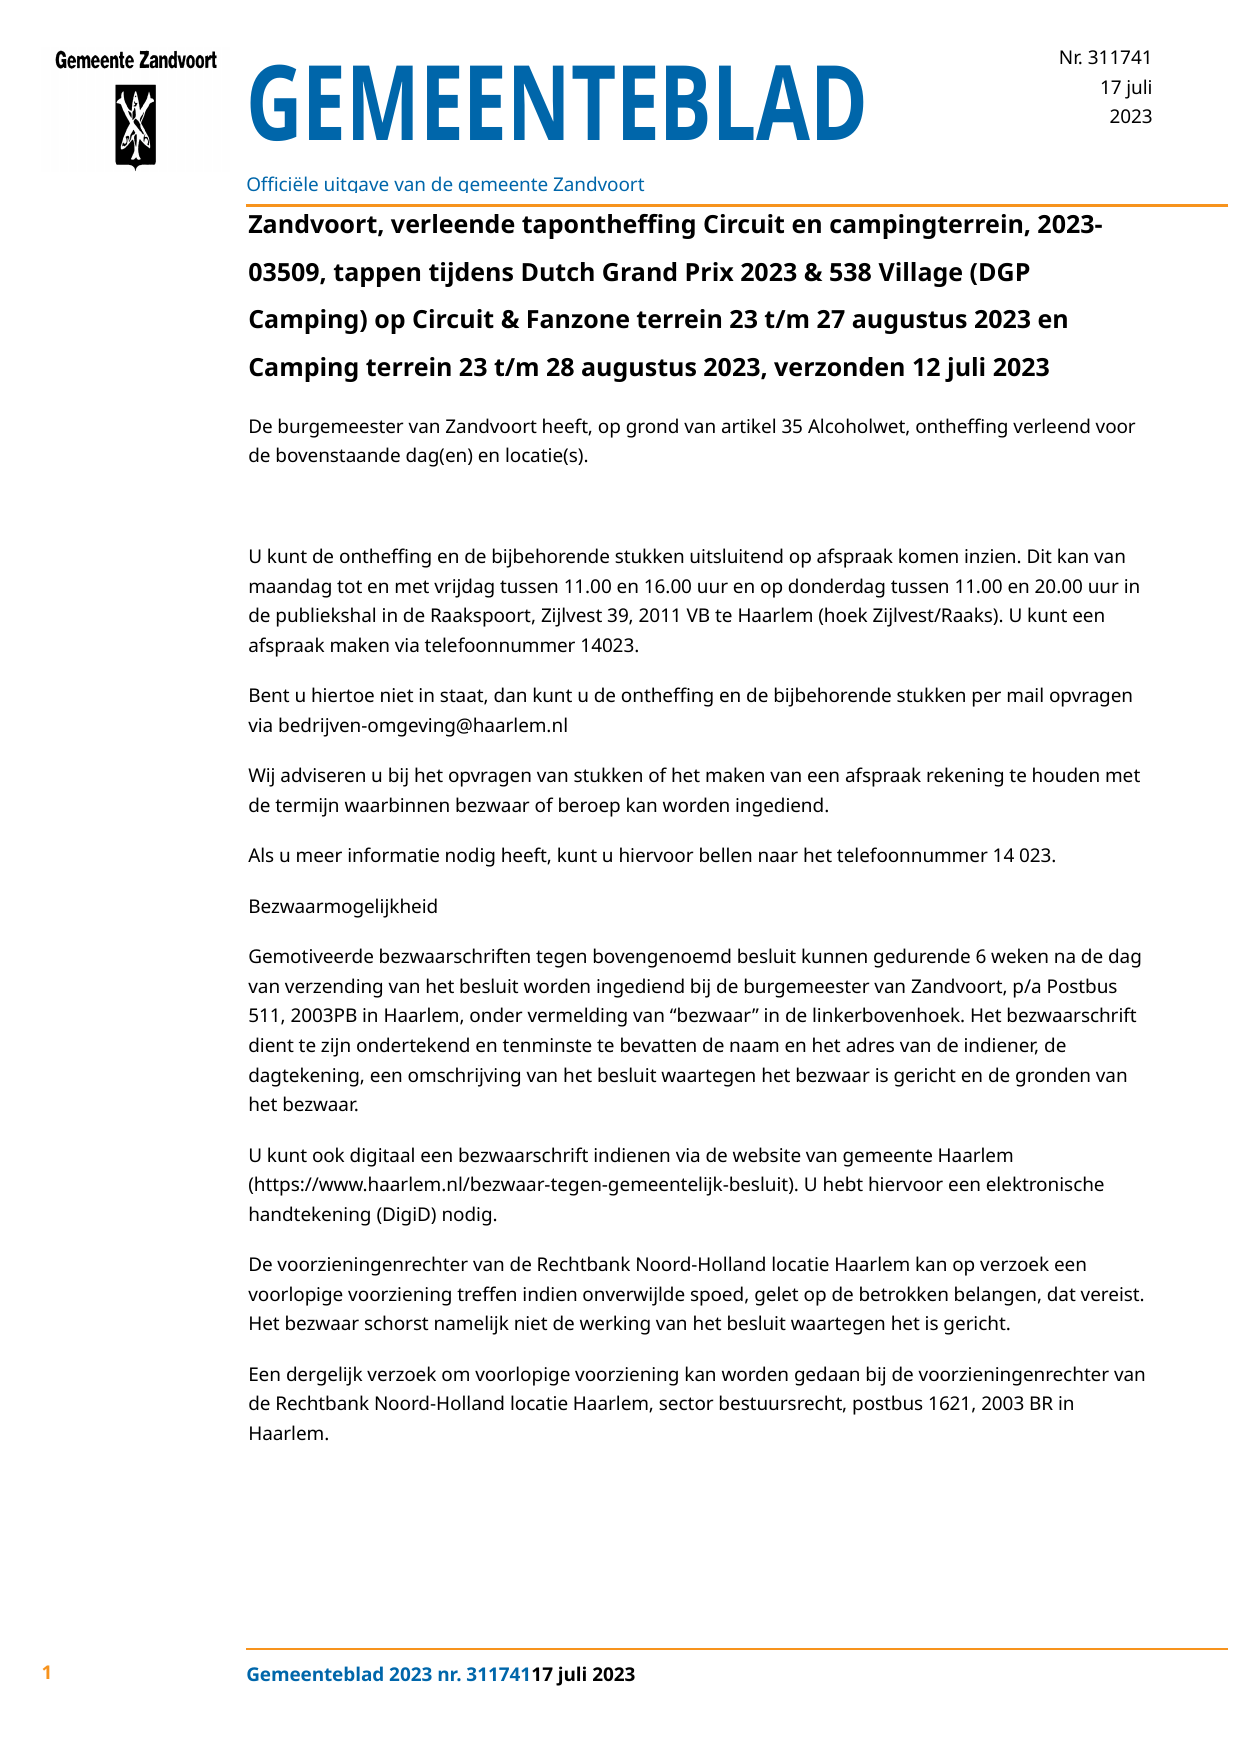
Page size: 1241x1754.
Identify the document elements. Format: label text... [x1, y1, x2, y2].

text Bezwaarmogelijkheid [248, 893, 1152, 919]
text Als u meer informatie nodig heeft, kunt u hiervoor bellen naar het telefoonnummer 14 023. [248, 843, 1152, 868]
text Bent u hiertoe niet in staat, dan kunt u de ontheffing en de bijbehorende stukken per mail opvragen via bedrijven-omgeving@haarlem.nl [248, 683, 1152, 738]
text U kunt de ontheffing en de bijbehorende stukken uitsluitend op afspraak komen inzien. Dit kan van maandag tot en met vrijdag tussen 11.00 en 16.00 uur en op donderdag tussen 11.00 en 20.00 uur in de publiekshal in de Raakspoort, Zijlvest 39, 2011 VB te Haarlem (hoek Zijlvest/Raaks). U kunt een afspraak maken via telefoonnummer 14023. [248, 543, 1152, 658]
text De burgemeester van Zandvoort heeft, op grond van artikel 35 Alcoholwet, ontheffing verleend voor de bovenstaande dag(en) en locatie(s). [248, 413, 1152, 468]
text Een dergelijk verzoek om voorlopige voorziening kan worden gedaan bij de voorzieningenrechter van de Rechtbank Noord-Holland locatie Haarlem, sector bestuursrecht, postbus 1621, 2003 BR in Haarlem. [248, 1361, 1152, 1446]
text Gemotiveerde bezwaarschriften tegen bovengenoemd besluit kunnen gedurende 6 weken na de dag van verzending van het besluit worden ingediend bij de burgemeester van Zandvoort, p/a Postbus 511, 2003PB in Haarlem, onder vermelding van “bezwaar” in de linkerbovenhoek. Het bezwaarschrift dient te zijn ondertekend en tenminste te bevatten de naam en het adres van de indiener, de dagtekening, een omschrijving van het besluit waartegen het bezwaar is gericht en de gronden van het bezwaar. [248, 943, 1152, 1117]
picture [41, 47, 231, 172]
text Wij adviseren u bij het opvragen van stukken of het maken van een afspraak rekening te houden met de termijn waarbinnen bezwaar of beroep kan worden ingediend. [248, 763, 1152, 818]
text De voorzieningenrechter van de Rechtbank Noord-Holland locatie Haarlem kan op verzoek een voorlopige voorziening treffen indien onverwijlde spoed, gelet op de betrokken belangen, dat vereist. Het bezwaar schorst namelijk niet de werking van het besluit waartegen het is gericht. [248, 1251, 1152, 1336]
text U kunt ook digitaal een bezwaarschrift indienen via de website van gemeente Haarlem (https://www.haarlem.nl/bezwaar-tegen-gemeentelijk-besluit). U hebt hiervoor een elektronische handtekening (DigiD) nodig. [248, 1142, 1152, 1227]
text Zandvoort, verleende tapontheffing Circuit en campingterrein, 2023-03509, tappen tijdens Dutch Grand Prix 2023 & 538 Village (DGP Camping) op Circuit & Fanzone terrein 23 t/m 27 augustus 2023 en Camping terrein 23 t/m 28 augustus 2023, verzonden 12 juli 2023 [248, 207, 1152, 384]
